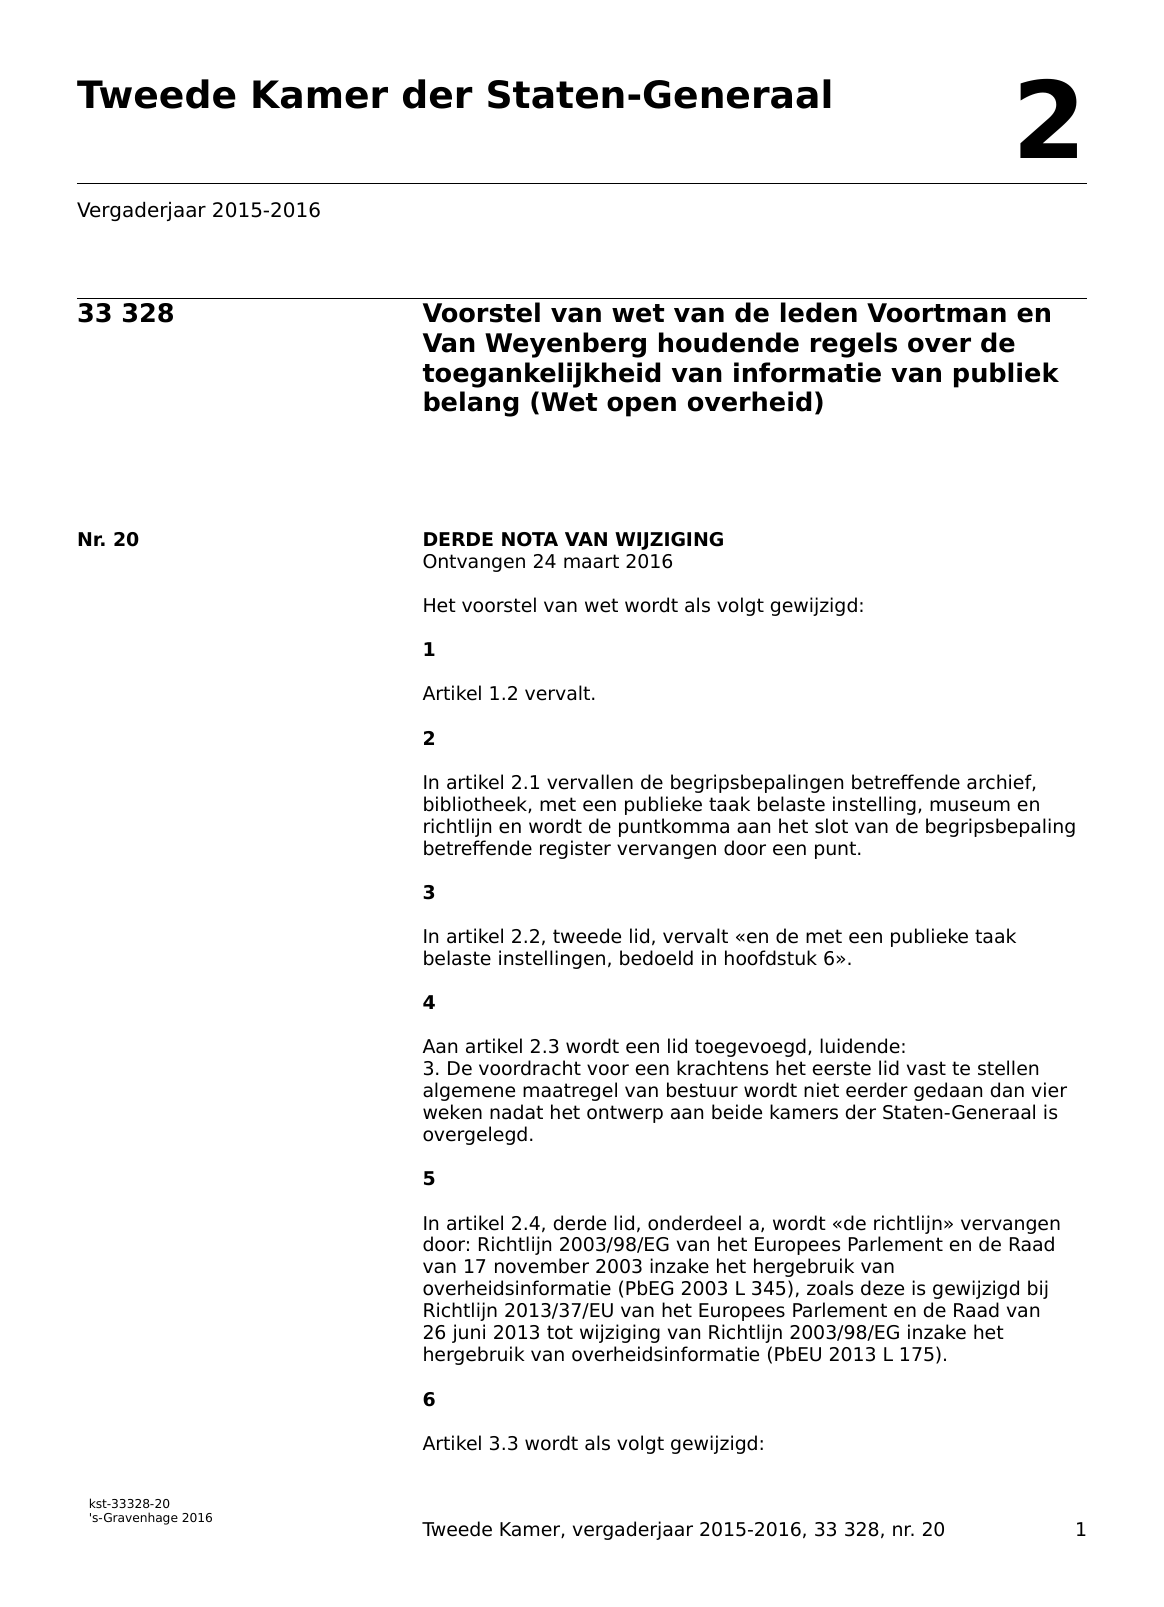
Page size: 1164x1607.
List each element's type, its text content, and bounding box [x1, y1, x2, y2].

text Ontvangen 24 maart 2016 [422, 551, 1087, 573]
text Artikel 3.3 wordt als volgt gewijzigd: [422, 1433, 1087, 1454]
subtitle 2 [422, 727, 1087, 749]
text 3. De voordracht voor een krachtens het eerste lid vast te stellen algemene maatregel van bestuur wordt niet eerder gedaan dan vier weken nadat het ontwerp aan beide kamers der Staten-Generaal is overgelegd. [422, 1058, 1087, 1146]
subtitle Nr. 20 DERDE NOTA VAN WIJZIGING [77, 529, 1087, 551]
text Aan artikel 2.3 wordt een lid toegevoegd, luidende: [422, 1036, 1087, 1058]
text In artikel 2.2, tweede lid, vervalt «en de met een publieke taak belaste instellingen, bedoeld in hoofdstuk 6». [422, 926, 1087, 970]
subtitle 1 [422, 639, 1087, 661]
text In artikel 2.4, derde lid, onderdeel a, wordt «de richtlijn» vervangen door: Richtlijn 2003/98/EG van het Europees Parlement en de Raad van 17 november 2003 inzake het hergebruik van overheidsinformatie (PbEG 2003 L 345), zoals deze is gewijzigd bij Richtlijn 2013/37/EU van het Europees Parlement en de Raad van 26 juni 2013 tot wijziging van Richtlijn 2003/98/EG inzake het hergebruik van overheidsinformatie (PbEU 2013 L 175). [422, 1212, 1087, 1366]
table_header 2 [886, 59, 1087, 183]
text Artikel 1.2 vervalt. [422, 683, 1087, 705]
text 's-Gravenhage 2016 [88, 1511, 323, 1525]
subtitle 5 [422, 1168, 1087, 1190]
subtitle 4 [422, 992, 1087, 1014]
subtitle 3 [422, 882, 1087, 904]
table_header Tweede Kamer der Staten-Generaal [77, 59, 886, 183]
table_cell Vergaderjaar 2015-2016 [77, 184, 1087, 298]
subtitle 6 [422, 1388, 1087, 1410]
text Het voorstel van wet wordt als volgt gewijzigd: [422, 595, 1087, 617]
subtitle 33 328 Voorstel van wet van de leden Voortman en Van Weyenberg houdende regels over de toegankelijkheid van informatie van publiek belang (Wet open overheid) [77, 299, 1087, 418]
text In artikel 2.1 vervallen de begripsbepalingen betreffende archief, bibliotheek, met een publieke taak belaste instelling, museum en richtlijn en wordt de puntkomma aan het slot van de begripsbepaling betreffende register vervangen door een punt. [422, 772, 1087, 859]
text kst-33328-20 [88, 1497, 323, 1511]
